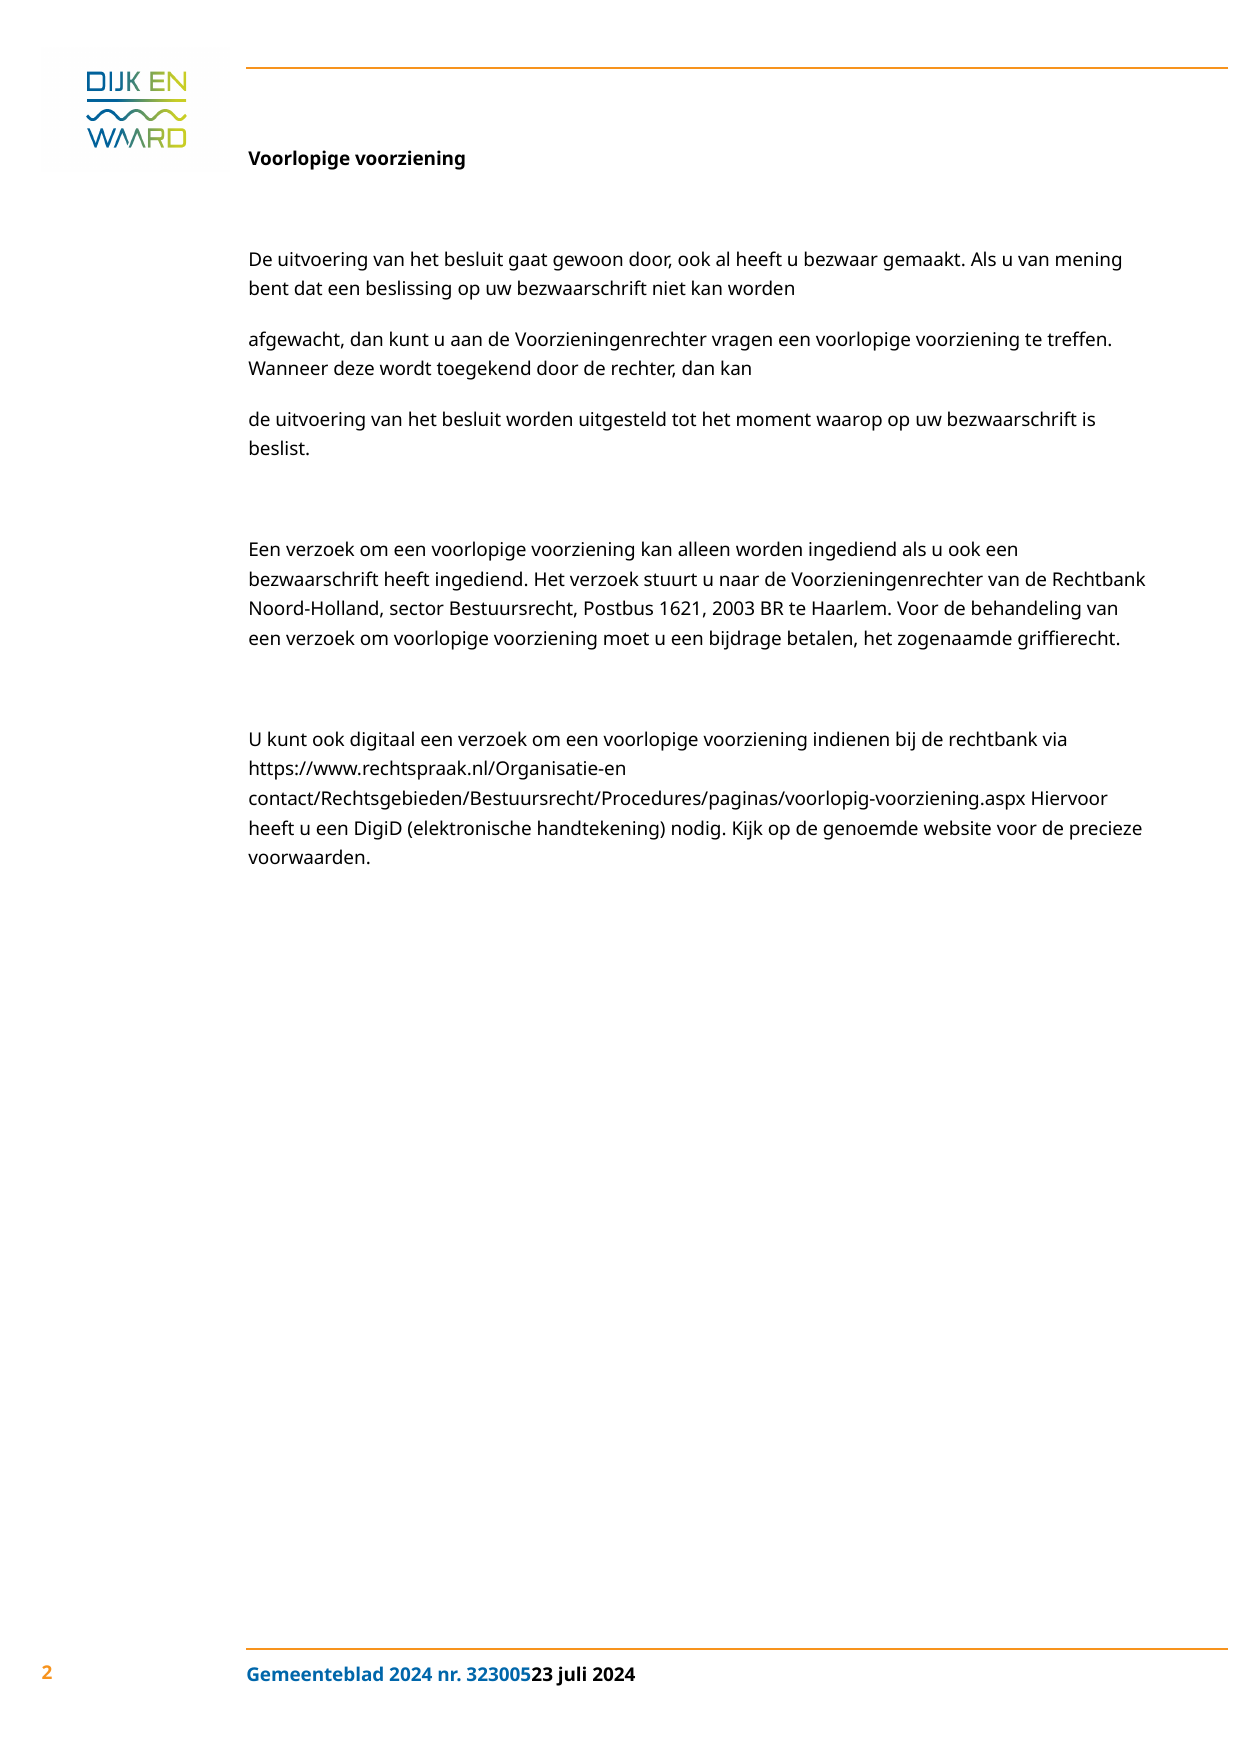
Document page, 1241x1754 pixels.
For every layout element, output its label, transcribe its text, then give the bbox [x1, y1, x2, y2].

text Voorlopige voorziening [248, 145, 1152, 171]
text de uitvoering van het besluit worden uitgesteld tot het moment waarop op uw bezwaarschrift is beslist. [248, 406, 1152, 461]
picture [41, 47, 231, 172]
text U kunt ook digitaal een verzoek om een voorlopige voorziening indienen bij de rechtbank via https://www.rechtspraak.nl/Organisatie-en contact/Rechtsgebieden/Bestuursrecht/Procedures/paginas/voorlopig-voorziening.aspx Hiervoor heeft u een DigiD (elektronische handtekening) nodig. Kijk op de genoemde website voor de precieze voorwaarden. [248, 726, 1152, 870]
text De uitvoering van het besluit gaat gewoon door, ook al heeft u bezwaar gemaakt. Als u van mening bent dat een beslissing op uw bezwaarschrift niet kan worden [248, 246, 1152, 301]
text Een verzoek om een voorlopige voorziening kan alleen worden ingediend als u ook een bezwaarschrift heeft ingediend. Het verzoek stuurt u naar de Voorzieningenrechter van de Rechtbank Noord-Holland, sector Bestuursrecht, Postbus 1621, 2003 BR te Haarlem. Voor de behandeling van een verzoek om voorlopige voorziening moet u een bijdrage betalen, het zogenaamde griffierecht. [248, 536, 1152, 651]
text afgewacht, dan kunt u aan de Voorzieningenrechter vragen een voorlopige voorziening te treffen. Wanneer deze wordt toegekend door de rechter, dan kan [248, 326, 1152, 381]
